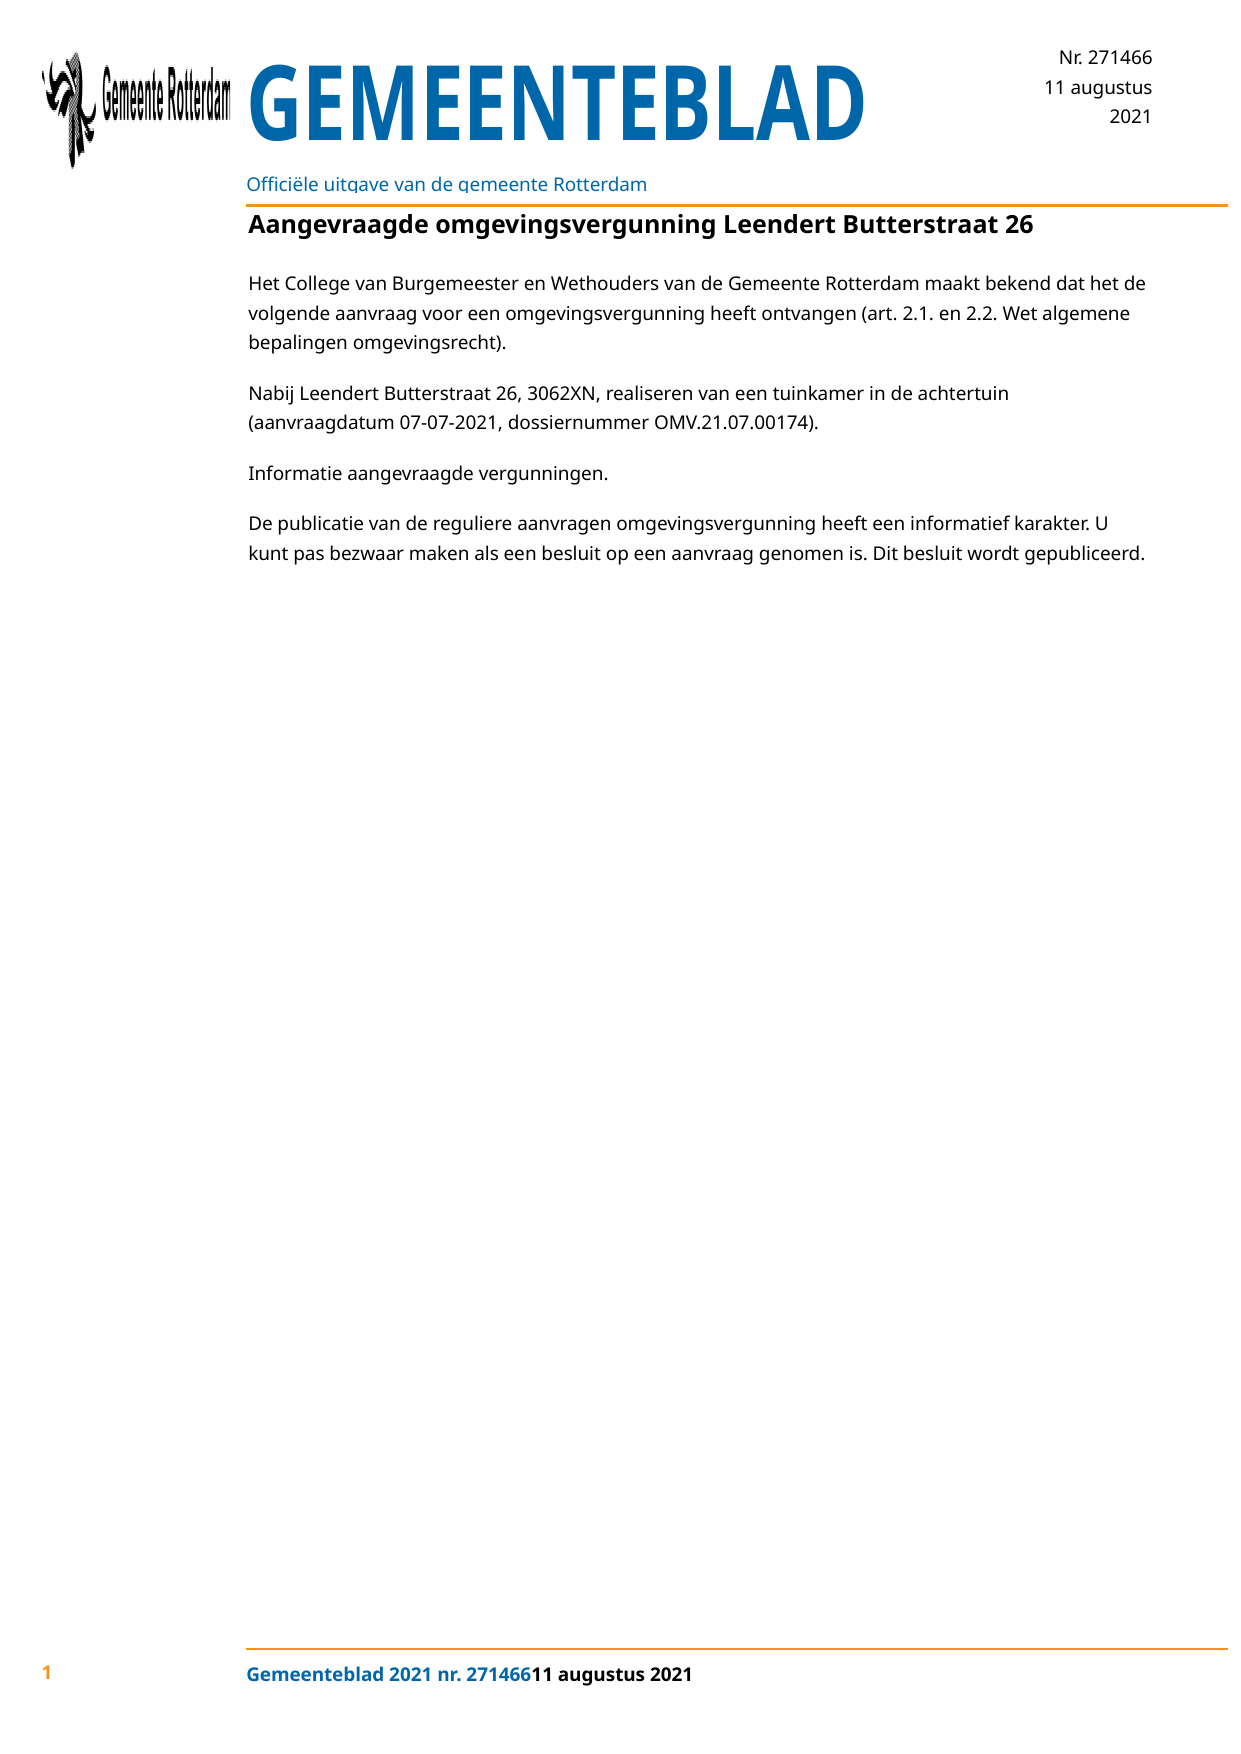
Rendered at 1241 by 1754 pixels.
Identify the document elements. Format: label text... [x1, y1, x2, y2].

text Het College van Burgemeester en Wethouders van de Gemeente Rotterdam maakt bekend dat het de volgende aanvraag voor een omgevingsvergunning heeft ontvangen (art. 2.1. en 2.2. Wet algemene bepalingen omgevingsrecht). [248, 270, 1152, 355]
text Nabij Leendert Butterstraat 26, 3062XN, realiseren van een tuinkamer in de achtertuin (aanvraagdatum 07-07-2021, dossiernummer OMV.21.07.00174). [248, 380, 1152, 435]
text Aangevraagde omgevingsvergunning Leendert Butterstraat 26 [248, 207, 1152, 241]
text Informatie aangevraagde vergunningen. [248, 460, 1152, 486]
text De publicatie van de reguliere aanvragen omgevingsvergunning heeft een informatief karakter. U kunt pas bezwaar maken als een besluit op een aanvraag genomen is. Dit besluit wordt gepubliceerd. [248, 510, 1152, 566]
picture [41, 47, 231, 172]
